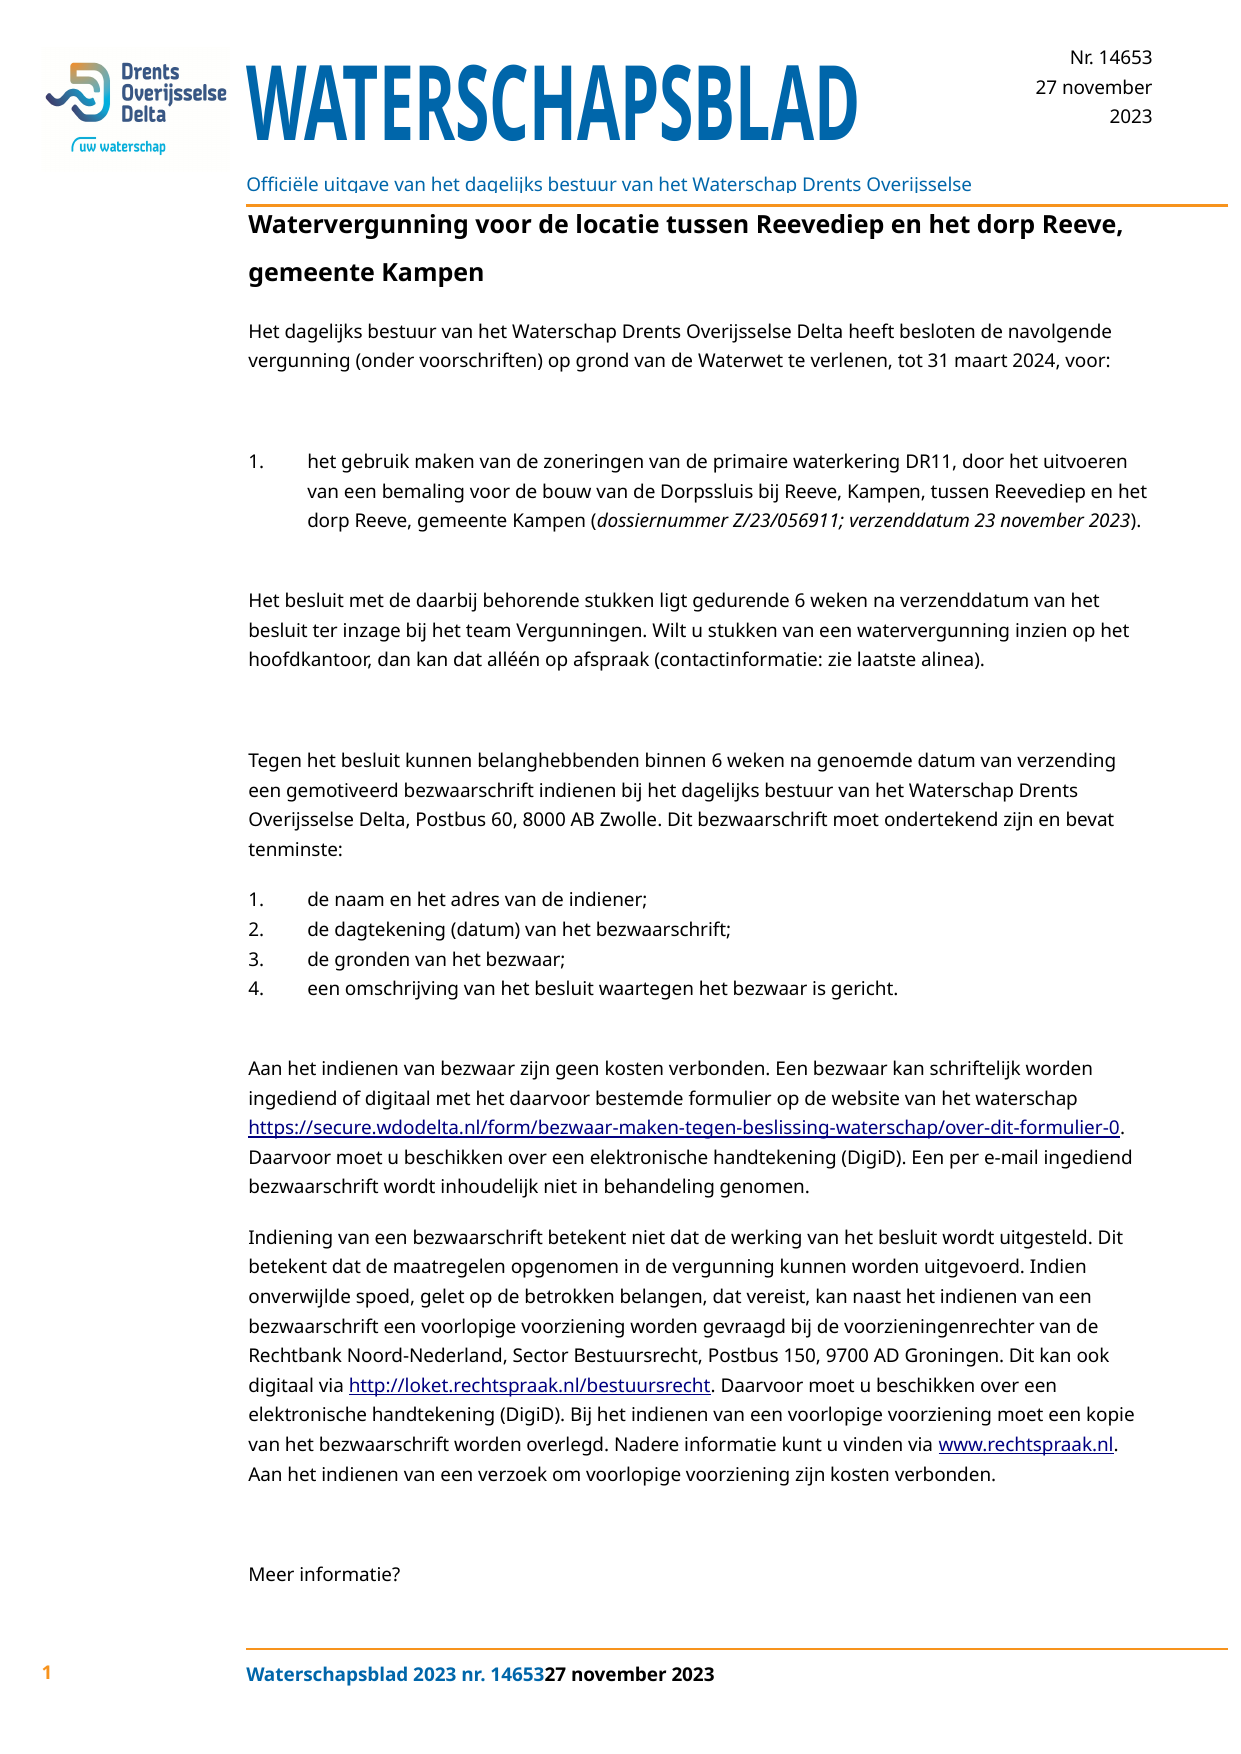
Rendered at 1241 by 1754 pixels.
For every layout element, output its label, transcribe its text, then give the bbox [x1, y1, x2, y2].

text Aan het indienen van bezwaar zijn geen kosten verbonden. Een bezwaar kan schriftelijk worden ingediend of digitaal met het daarvoor bestemde formulier op de website van het waterschap https://secure.wdodelta.nl/form/bezwaar-maken-tegen-beslissing-waterschap/over-dit-formulier-0. Daarvoor moet u beschikken over een elektronische handtekening (DigiD). Een per e-mail ingediend bezwaarschrift wordt inhoudelijk niet in behandeling genomen. [248, 1055, 1152, 1199]
text Het besluit met de daarbij behorende stukken ligt gedurende 6 weken na verzenddatum van het besluit ter inzage bij het team Vergunningen. Wilt u stukken van een watervergunning inzien op het hoofdkantoor, dan kan dat alléén op afspraak (contactinformatie: zie laatste alinea). [248, 587, 1152, 672]
text Meer informatie? [248, 1562, 1152, 1587]
picture [41, 47, 231, 172]
text Indiening van een bezwaarschrift betekent niet dat de werking van het besluit wordt uitgesteld. Dit betekent dat de maatregelen opgenomen in de vergunning kunnen worden uitgevoerd. Indien onverwijlde spoed, gelet op de betrokken belangen, dat vereist, kan naast het indienen van een bezwaarschrift een voorlopige voorziening worden gevraagd bij de voorzieningenrechter van de Rechtbank Noord-Nederland, Sector Bestuursrecht, Postbus 150, 9700 AD Groningen. Dit kan ook digitaal via http://loket.rechtspraak.nl/bestuursrecht. Daarvoor moet u beschikken over een elektronische handtekening (DigiD). Bij het indienen van een voorlopige voorziening moet een kopie van het bezwaarschrift worden overlegd. Nadere informatie kunt u vinden via www.rechtspraak.nl. Aan het indienen van een verzoek om voorlopige voorziening zijn kosten verbonden. [248, 1224, 1152, 1487]
list de naam en het adres van de indiener; [248, 887, 1152, 912]
text Watervergunning voor de locatie tussen Reevediep en het dorp Reeve, gemeente Kampen [248, 207, 1152, 288]
text Het dagelijks bestuur van het Waterschap Drents Overijsselse Delta heeft besloten de navolgende vergunning (onder voorschriften) op grond van de Waterwet te verlenen, tot 31 maart 2024, voor: [248, 318, 1152, 373]
text Tegen het besluit kunnen belanghebbenden binnen 6 weken na genoemde datum van verzending een gemotiveerd bezwaarschrift indienen bij het dagelijks bestuur van het Waterschap Drents Overijsselse Delta, Postbus 60, 8000 AB Zwolle. Dit bezwaarschrift moet ondertekend zijn en bevat tenminste: [248, 747, 1152, 862]
list een omschrijving van het besluit waartegen het bezwaar is gericht. [248, 975, 1152, 1001]
list de dagtekening (datum) van het bezwaarschrift; [248, 916, 1152, 942]
list het gebruik maken van de zoneringen van de primaire waterkering DR11, door het uitvoeren van een bemaling voor de bouw van de Dorpssluis bij Reeve, Kampen, tussen Reevediep en het dorp Reeve, gemeente Kampen (dossiernummer Z/23/056911; verzenddatum 23 november 2023). [248, 448, 1152, 533]
list de gronden van het bezwaar; [248, 946, 1152, 972]
